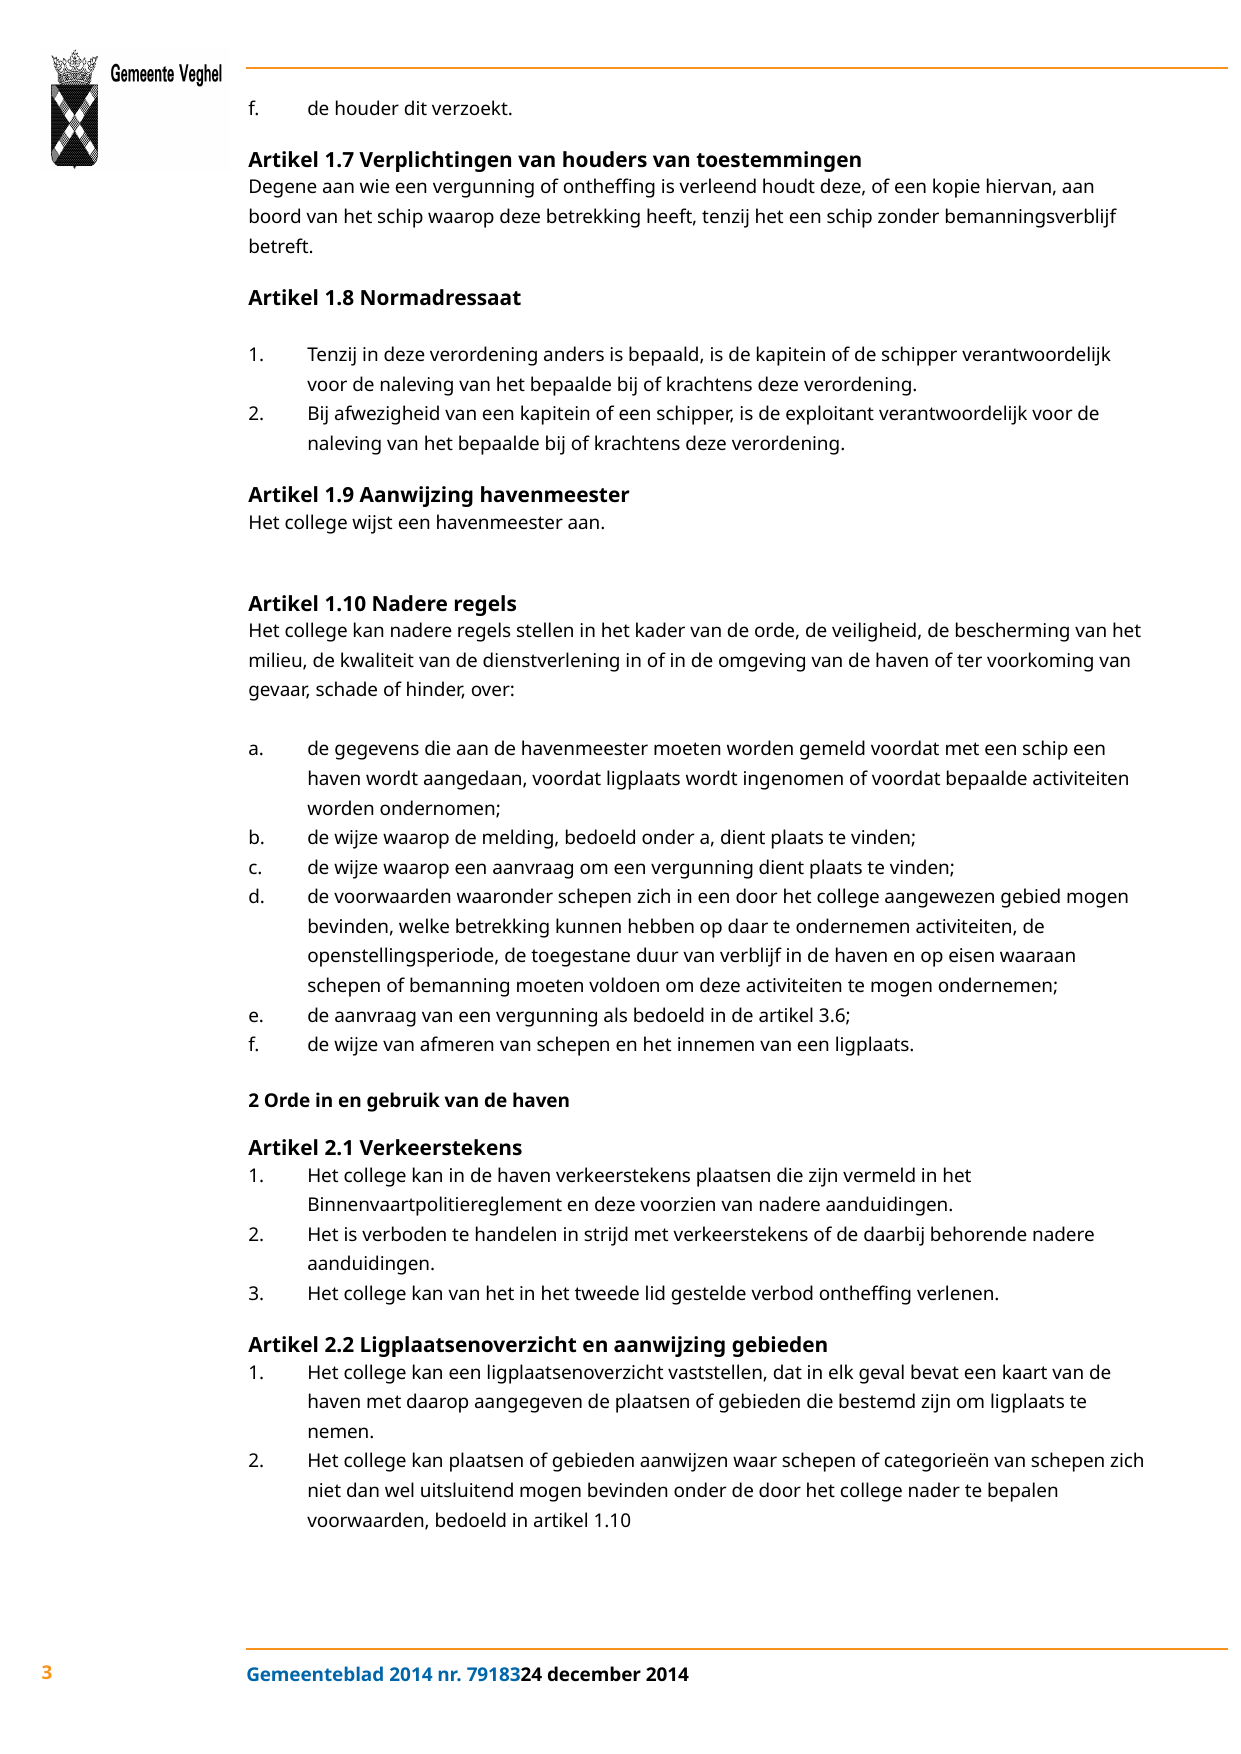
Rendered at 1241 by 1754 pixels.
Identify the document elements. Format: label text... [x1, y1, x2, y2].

text Artikel 1.7 Verplichtingen van houders van toestemmingen [248, 145, 1152, 174]
text 2 Orde in en gebruik van de haven [248, 1087, 1152, 1112]
list Het college kan plaatsen of gebieden aanwijzen waar schepen of categorieën van schepen zich niet dan wel uitsluitend mogen bevinden onder de door het college nader te bepalen voorwaarden, bedoeld in artikel 1.10 [248, 1448, 1152, 1533]
list Het is verboden te handelen in strijd met verkeerstekens of de daarbij behorende nadere aanduidingen. [248, 1221, 1152, 1276]
text Het college wijst een havenmeester aan. [248, 509, 1152, 534]
list de wijze waarop de melding, bedoeld onder a, dient plaats te vinden; [248, 824, 1152, 850]
list Het college kan in de haven verkeerstekens plaatsen die zijn vermeld in het Binnenvaartpolitiereglement en deze voorzien van nadere aanduidingen. [248, 1162, 1152, 1217]
text Artikel 1.9 Aanwijzing havenmeester [248, 480, 1152, 509]
picture [41, 47, 231, 172]
list de houder dit verzoekt. [248, 95, 1152, 121]
list Het college kan een ligplaatsenoverzicht vaststellen, dat in elk geval bevat een kaart van de haven met daarop aangegeven de plaatsen of gebieden die bestemd zijn om ligplaats te nemen. [248, 1359, 1152, 1444]
list de aanvraag van een vergunning als bedoeld in de artikel 3.6; [248, 1002, 1152, 1028]
text Artikel 1.8 Normadressaat [248, 283, 1152, 312]
list Tenzij in deze verordening anders is bepaald, is de kapitein of de schipper verantwoordelijk voor de naleving van het bepaalde bij of krachtens deze verordening. [248, 341, 1152, 397]
text Degene aan wie een vergunning of ontheffing is verleend houdt deze, of een kopie hiervan, aan boord van het schip waarop deze betrekking heeft, tenzij het een schip zonder bemanningsverblijf betreft. [248, 174, 1152, 258]
text Artikel 2.1 Verkeerstekens [248, 1133, 1152, 1162]
list de wijze van afmeren van schepen en het innemen van een ligplaats. [248, 1031, 1152, 1057]
text Het college kan nadere regels stellen in het kader van de orde, de veiligheid, de bescherming van het milieu, de kwaliteit van de dienstverlening in of in de omgeving van de haven of ter voorkoming van gevaar, schade of hinder, over: [248, 617, 1152, 702]
text Artikel 2.2 Ligplaatsenoverzicht en aanwijzing gebieden [248, 1331, 1152, 1359]
list de wijze waarop een aanvraag om een vergunning dient plaats te vinden; [248, 854, 1152, 880]
list de gegevens die aan de havenmeester moeten worden gemeld voordat met een schip een haven wordt aangedaan, voordat ligplaats wordt ingenomen of voordat bepaalde activiteiten worden ondernomen; [248, 736, 1152, 821]
list Het college kan van het in het tweede lid gestelde verbod ontheffing verlenen. [248, 1280, 1152, 1306]
list de voorwaarden waaronder schepen zich in een door het college aangewezen gebied mogen bevinden, welke betrekking kunnen hebben op daar te ondernemen activiteiten, de openstellingsperiode, de toegestane duur van verblijf in de haven en op eisen waaraan schepen of bemanning moeten voldoen om deze activiteiten te mogen ondernemen; [248, 883, 1152, 998]
list Bij afwezigheid van een kapitein of een schipper, is de exploitant verantwoordelijk voor de naleving van het bepaalde bij of krachtens deze verordening. [248, 400, 1152, 456]
text Artikel 1.10 Nadere regels [248, 589, 1152, 617]
